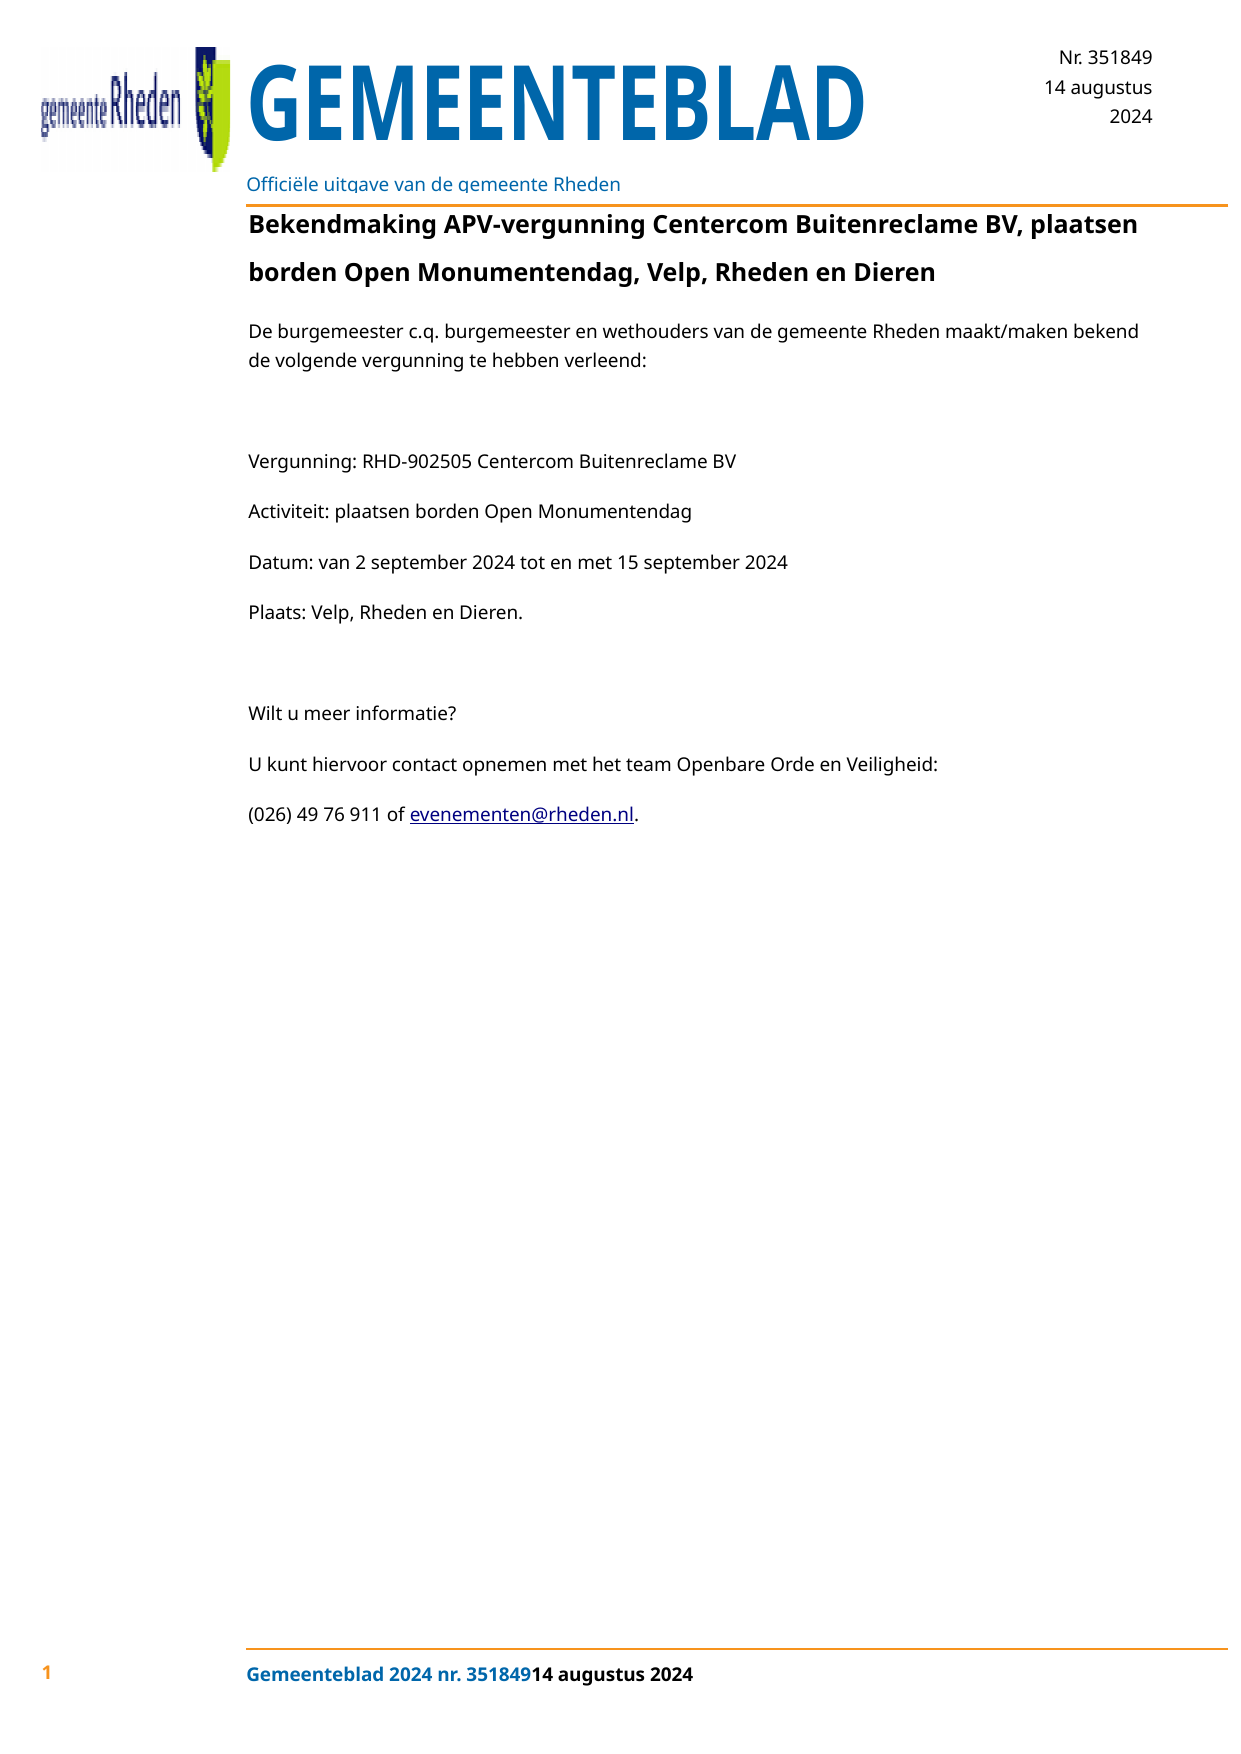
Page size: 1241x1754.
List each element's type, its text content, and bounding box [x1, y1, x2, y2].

text U kunt hiervoor contact opnemen met het team Openbare Orde en Veiligheid: [248, 751, 1152, 777]
text Bekendmaking APV-vergunning Centercom Buitenreclame BV, plaatsen borden Open Monumentendag, Velp, Rheden en Dieren [248, 207, 1152, 288]
text De burgemeester c.q. burgemeester en wethouders van de gemeente Rheden maakt/maken bekend de volgende vergunning te hebben verleend: [248, 318, 1152, 373]
text Activiteit: plaatsen borden Open Monumentendag [248, 499, 1152, 524]
text Vergunning: RHD-902505 Centercom Buitenreclame BV [248, 448, 1152, 474]
text (026) 49 76 911 of evenementen@rheden.nl. [248, 801, 1152, 827]
text Plaats: Velp, Rheden en Dieren. [248, 599, 1152, 625]
text Datum: van 2 september 2024 tot en met 15 september 2024 [248, 549, 1152, 575]
text Wilt u meer informatie? [248, 700, 1152, 726]
picture [41, 47, 231, 172]
